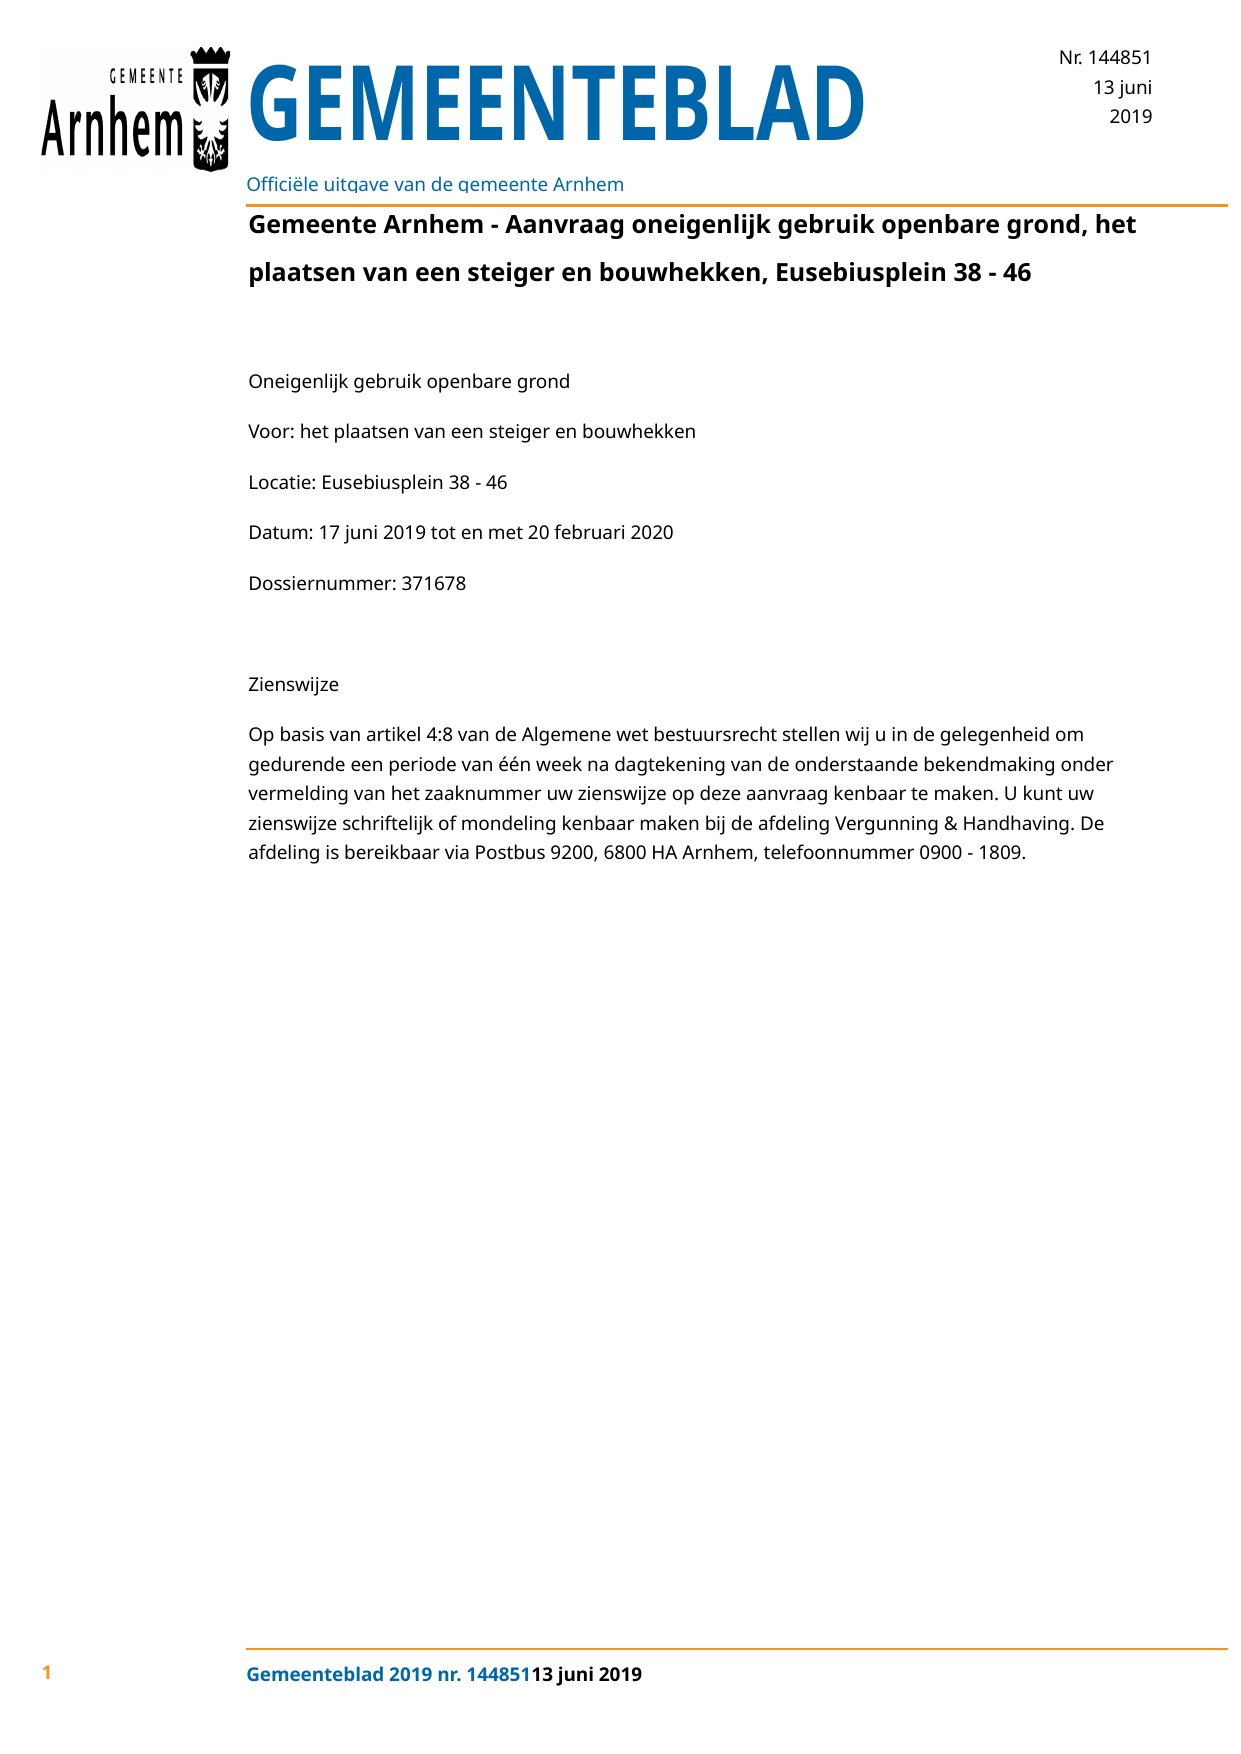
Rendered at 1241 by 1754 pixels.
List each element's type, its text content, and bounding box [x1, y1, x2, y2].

picture [41, 47, 231, 172]
text Dossiernummer: 371678 [248, 570, 1152, 596]
text Oneigenlijk gebruik openbare grond [248, 368, 1152, 394]
text Zienswijze [248, 671, 1152, 697]
text Datum: 17 juni 2019 tot en met 20 februari 2020 [248, 519, 1152, 545]
text Op basis van artikel 4:8 van de Algemene wet bestuursrecht stellen wij u in de gelegenheid om gedurende een periode van één week na dagtekening van de onderstaande bekendmaking onder vermelding van het zaaknummer uw zienswijze op deze aanvraag kenbaar te maken. U kunt uw zienswijze schriftelijk of mondeling kenbaar maken bij de afdeling Vergunning & Handhaving. De afdeling is bereikbaar via Postbus 9200, 6800 HA Arnhem, telefoonnummer 0900 - 1809. [248, 721, 1152, 865]
text Voor: het plaatsen van een steiger en bouwhekken [248, 419, 1152, 444]
text Gemeente Arnhem - Aanvraag oneigenlijk gebruik openbare grond, het plaatsen van een steiger en bouwhekken, Eusebiusplein 38 - 46 [248, 207, 1152, 288]
text Locatie: Eusebiusplein 38 - 46 [248, 469, 1152, 495]
